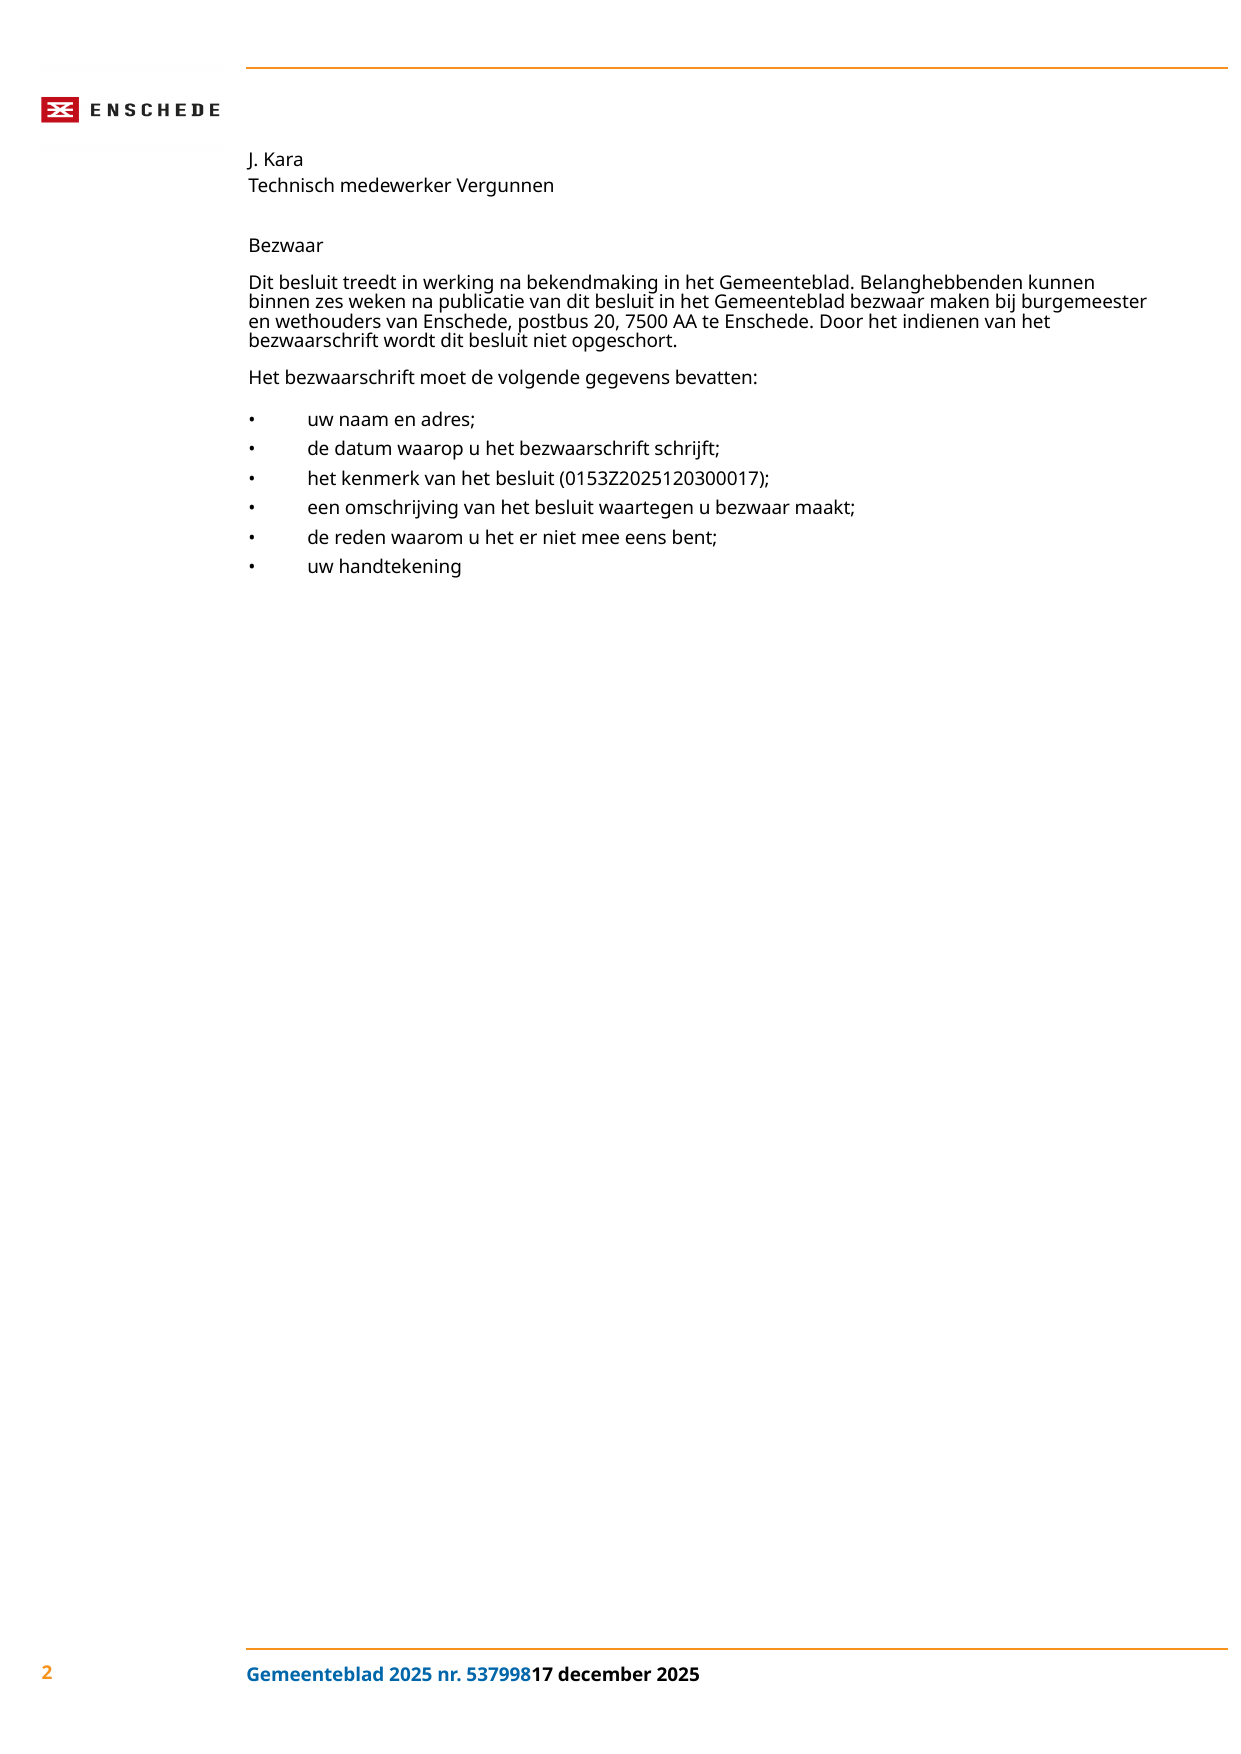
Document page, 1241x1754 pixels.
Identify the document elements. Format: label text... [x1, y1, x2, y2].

list uw naam en adres; [248, 406, 1152, 432]
text Technisch medewerker Vergunnen [248, 172, 1152, 198]
list de reden waarom u het er niet mee eens bent; [248, 524, 1152, 550]
list een omschrijving van het besluit waartegen u bezwaar maakt; [248, 494, 1152, 520]
list de datum waarop u het bezwaarschrift schrijft; [248, 435, 1152, 461]
text Dit besluit treedt in werking na bekendmaking in het Gemeenteblad. Belanghebbenden kunnen binnen zes weken na publicatie van dit besluit in het Gemeenteblad bezwaar maken bij burgemeester en wethouders van Enschede, postbus 20, 7500 AA te Enschede. Door het indienen van het bezwaarschrift wordt dit besluit niet opgeschort. [248, 274, 1152, 351]
list uw handtekening [248, 554, 1152, 579]
text Het bezwaarschrift moet de volgende gegevens bevatten: [248, 369, 1152, 388]
text Bezwaar [248, 237, 1152, 256]
picture [41, 47, 231, 172]
list het kenmerk van het besluit (0153Z2025120300017); [248, 465, 1152, 491]
text J. Kara [248, 146, 1152, 172]
